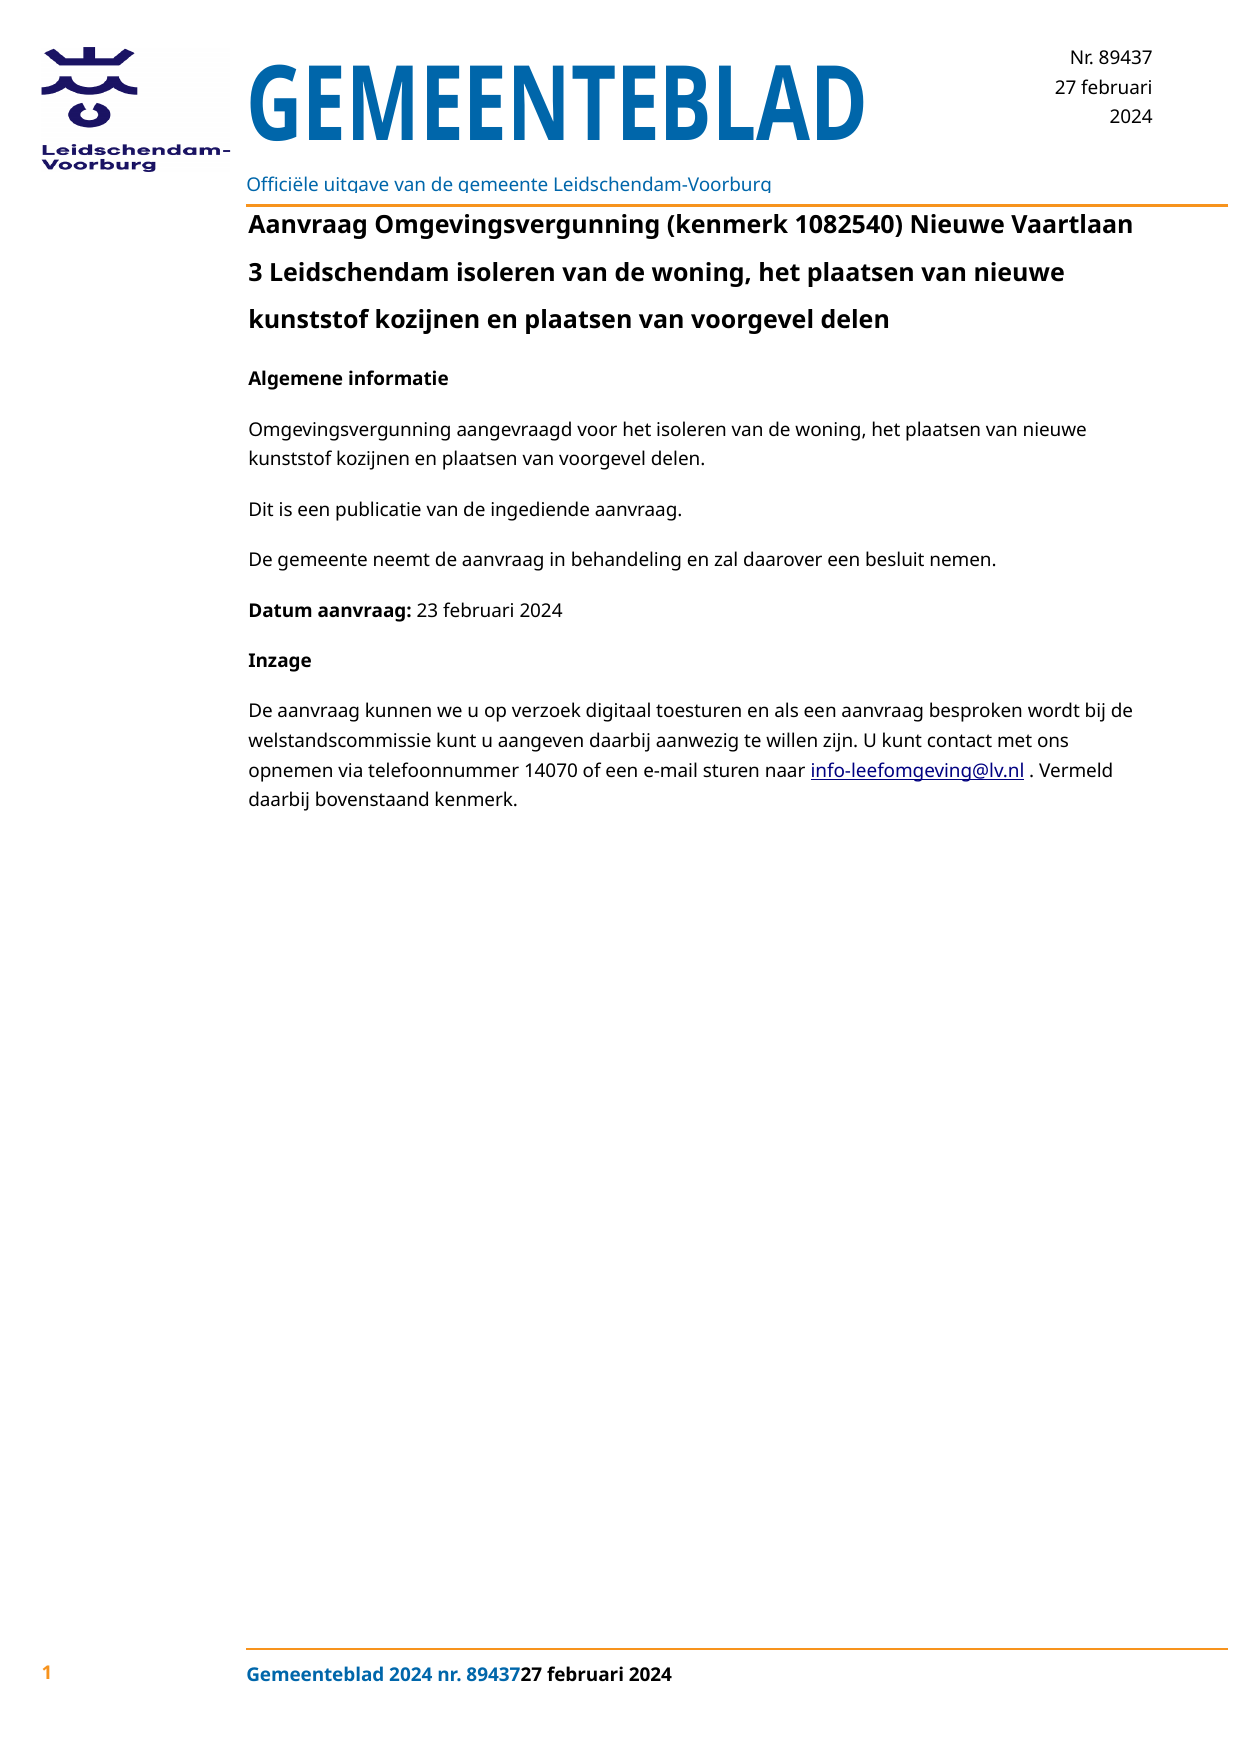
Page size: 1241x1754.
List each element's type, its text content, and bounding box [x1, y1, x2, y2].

text Dit is een publicatie van de ingediende aanvraag. [248, 496, 1152, 522]
text Algemene informatie [248, 366, 1152, 391]
text De gemeente neemt de aanvraag in behandeling en zal daarover een besluit nemen. [248, 546, 1152, 572]
text Inzage [248, 647, 1152, 673]
text Aanvraag Omgevingsvergunning (kenmerk 1082540) Nieuwe Vaartlaan 3 Leidschendam isoleren van de woning, het plaatsen van nieuwe kunststof kozijnen en plaatsen van voorgevel delen [248, 207, 1152, 336]
text De aanvraag kunnen we u op verzoek digitaal toesturen en als een aanvraag besproken wordt bij de welstandscommissie kunt u aangeven daarbij aanwezig te willen zijn. U kunt contact met ons opnemen via telefoonnummer 14070 of een e-mail sturen naar info-leefomgeving@lv.nl . Vermeld daarbij bovenstaand kenmerk. [248, 698, 1152, 812]
text Omgevingsvergunning aangevraagd voor het isoleren van de woning, het plaatsen van nieuwe kunststof kozijnen en plaatsen van voorgevel delen. [248, 416, 1152, 471]
picture [41, 47, 231, 172]
text Datum aanvraag: 23 februari 2024 [248, 597, 1152, 622]
